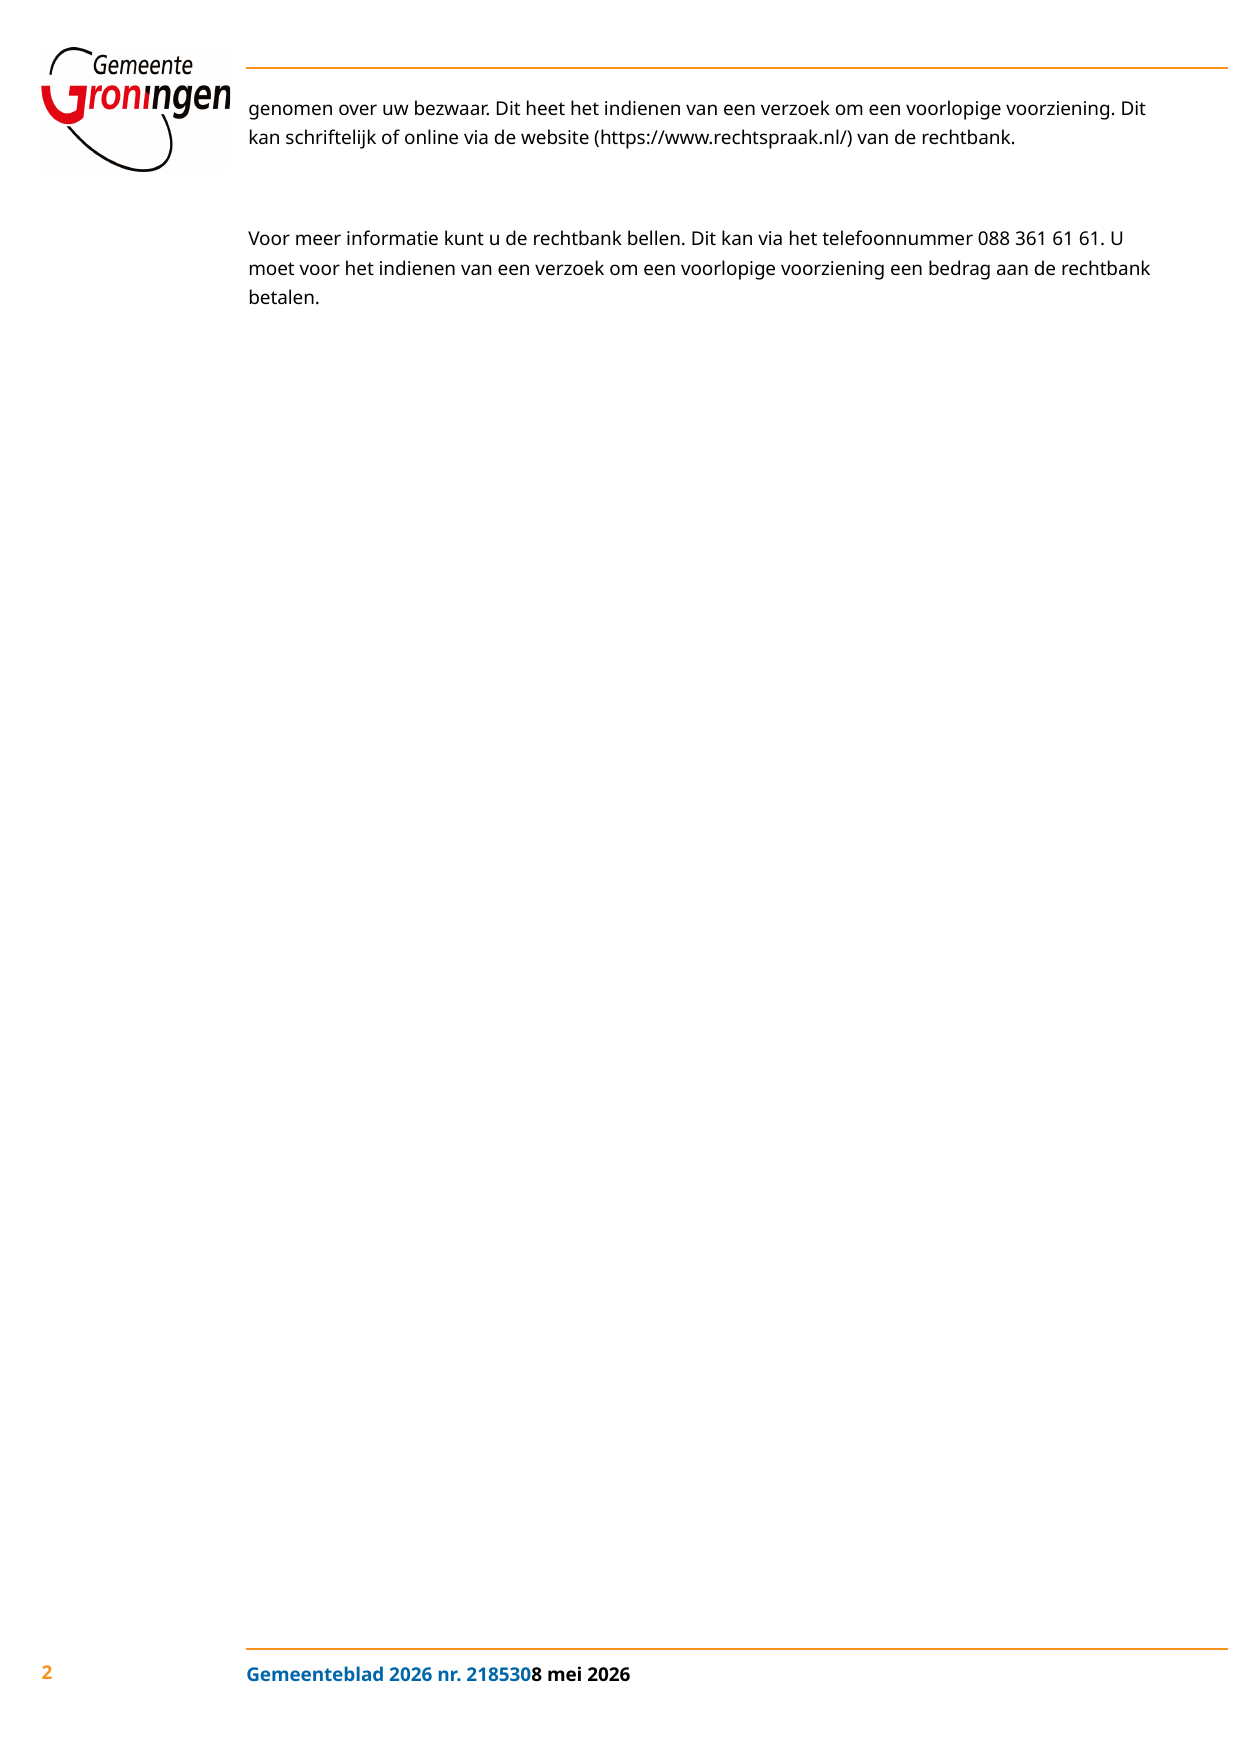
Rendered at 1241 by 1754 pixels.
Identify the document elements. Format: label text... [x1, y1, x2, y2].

picture [41, 47, 231, 172]
text genomen over uw bezwaar. Dit heet het indienen van een verzoek om een voorlopige voorziening. Dit kan schriftelijk of online via de website (https://www.rechtspraak.nl/) van de rechtbank. [248, 95, 1152, 150]
text Voor meer informatie kunt u de rechtbank bellen. Dit kan via het telefoonnummer 088 361 61 61. U moet voor het indienen van een verzoek om een voorlopige voorziening een bedrag aan de rechtbank betalen. [248, 225, 1152, 310]
